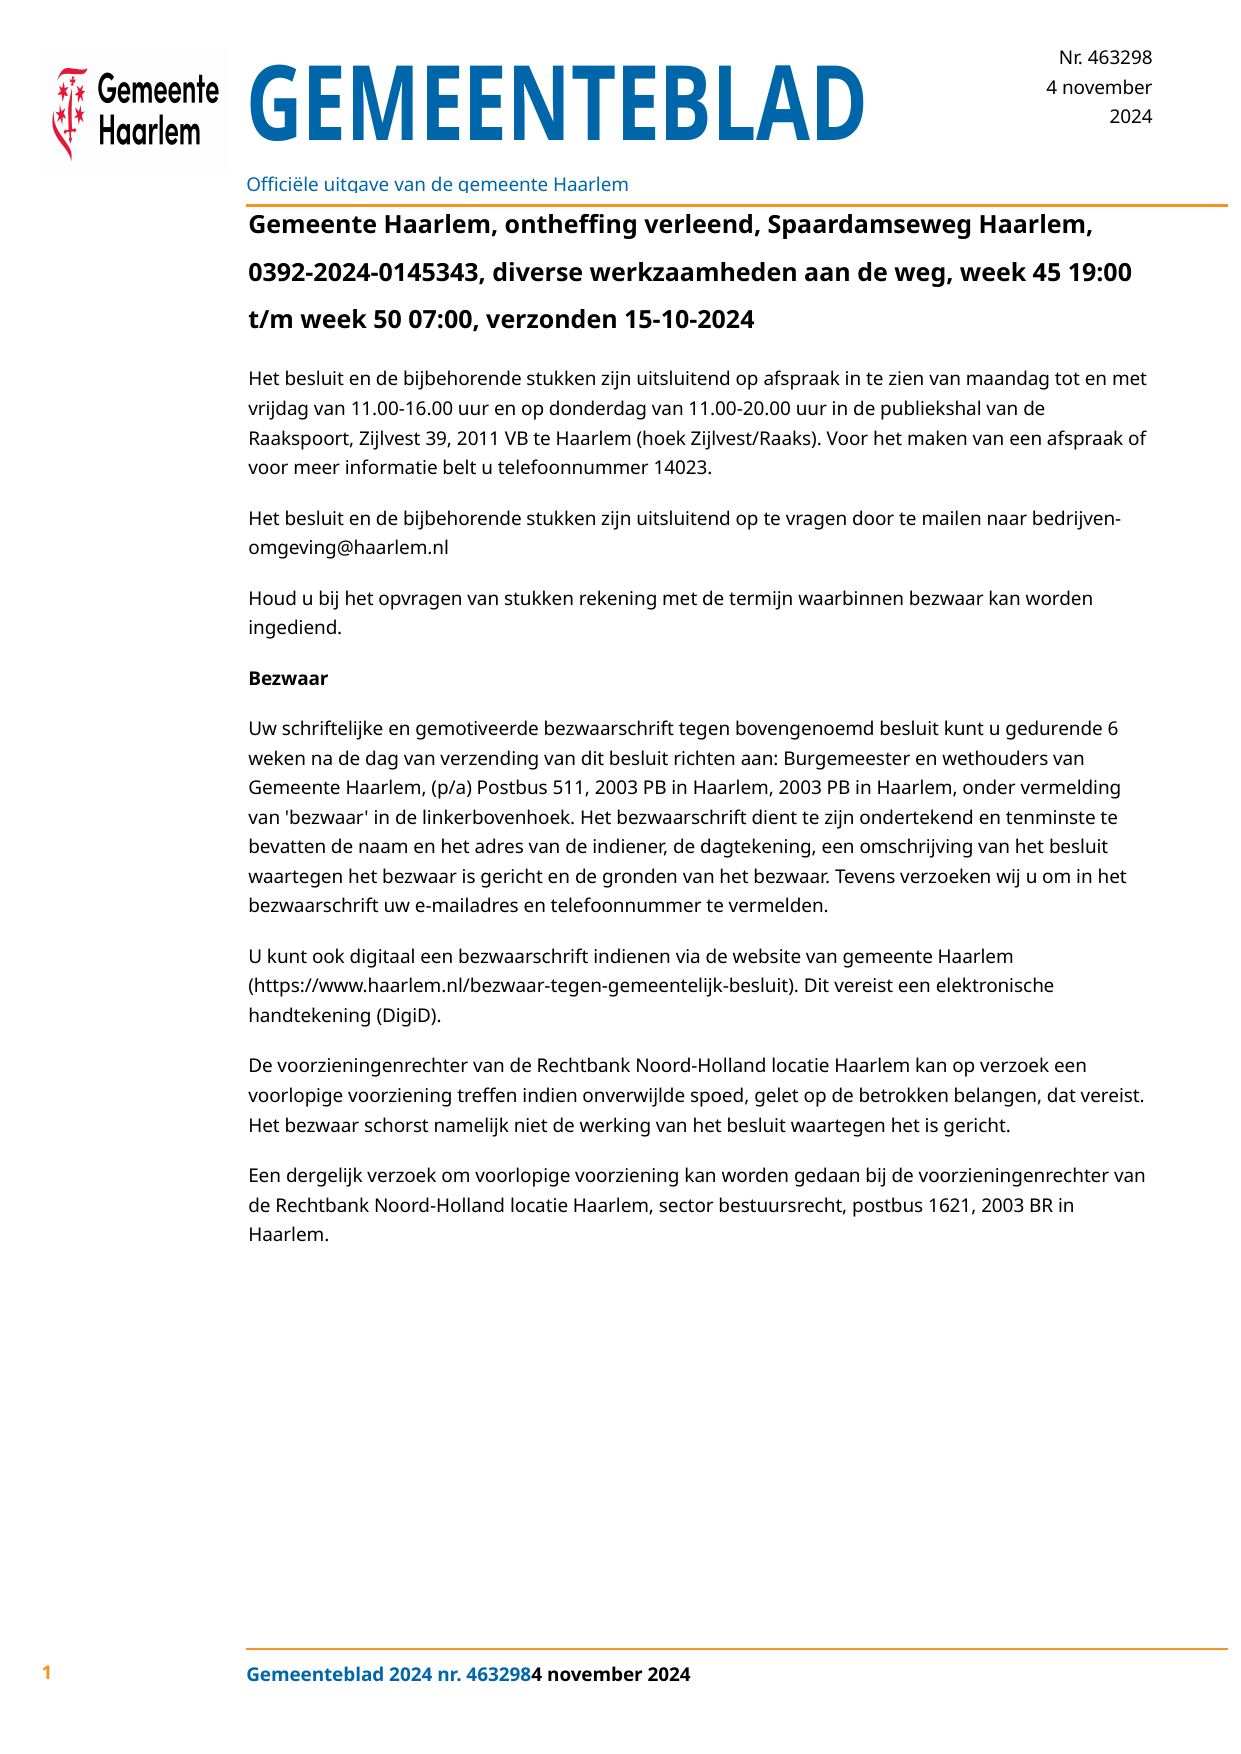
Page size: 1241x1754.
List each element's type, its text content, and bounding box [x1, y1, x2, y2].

text U kunt ook digitaal een bezwaarschrift indienen via de website van gemeente Haarlem (https://www.haarlem.nl/bezwaar-tegen-gemeentelijk-besluit). Dit vereist een elektronische handtekening (DigiD). [248, 943, 1152, 1028]
text Bezwaar [248, 665, 1152, 690]
text Het besluit en de bijbehorende stukken zijn uitsluitend op te vragen door te mailen naar bedrijven-omgeving@haarlem.nl [248, 505, 1152, 560]
text Houd u bij het opvragen van stukken rekening met de termijn waarbinnen bezwaar kan worden ingediend. [248, 585, 1152, 640]
text Een dergelijk verzoek om voorlopige voorziening kan worden gedaan bij de voorzieningenrechter van de Rechtbank Noord-Holland locatie Haarlem, sector bestuursrecht, postbus 1621, 2003 BR in Haarlem. [248, 1162, 1152, 1247]
text Gemeente Haarlem, ontheffing verleend, Spaardamseweg Haarlem, 0392-2024-0145343, diverse werkzaamheden aan de weg, week 45 19:00 t/m week 50 07:00, verzonden 15-10-2024 [248, 207, 1152, 336]
text Het besluit en de bijbehorende stukken zijn uitsluitend op afspraak in te zien van maandag tot en met vrijdag van 11.00-16.00 uur en op donderdag van 11.00-20.00 uur in de publiekshal van de Raakspoort, Zijlvest 39, 2011 VB te Haarlem (hoek Zijlvest/Raaks). Voor het maken van een afspraak of voor meer informatie belt u telefoonnummer 14023. [248, 366, 1152, 480]
picture [41, 47, 231, 172]
text Uw schriftelijke en gemotiveerde bezwaarschrift tegen bovengenoemd besluit kunt u gedurende 6 weken na de dag van verzending van dit besluit richten aan: Burgemeester en wethouders van Gemeente Haarlem, (p/a) Postbus 511, 2003 PB in Haarlem, 2003 PB in Haarlem, onder vermelding van 'bezwaar' in de linkerbovenhoek. Het bezwaarschrift dient te zijn ondertekend en tenminste te bevatten de naam en het adres van de indiener, de dagtekening, een omschrijving van het besluit waartegen het bezwaar is gericht en de gronden van het bezwaar. Tevens verzoeken wij u om in het bezwaarschrift uw e-mailadres en telefoonnummer te vermelden. [248, 715, 1152, 918]
text De voorzieningenrechter van de Rechtbank Noord-Holland locatie Haarlem kan op verzoek een voorlopige voorziening treffen indien onverwijlde spoed, gelet op de betrokken belangen, dat vereist. Het bezwaar schorst namelijk niet de werking van het besluit waartegen het is gericht. [248, 1053, 1152, 1137]
